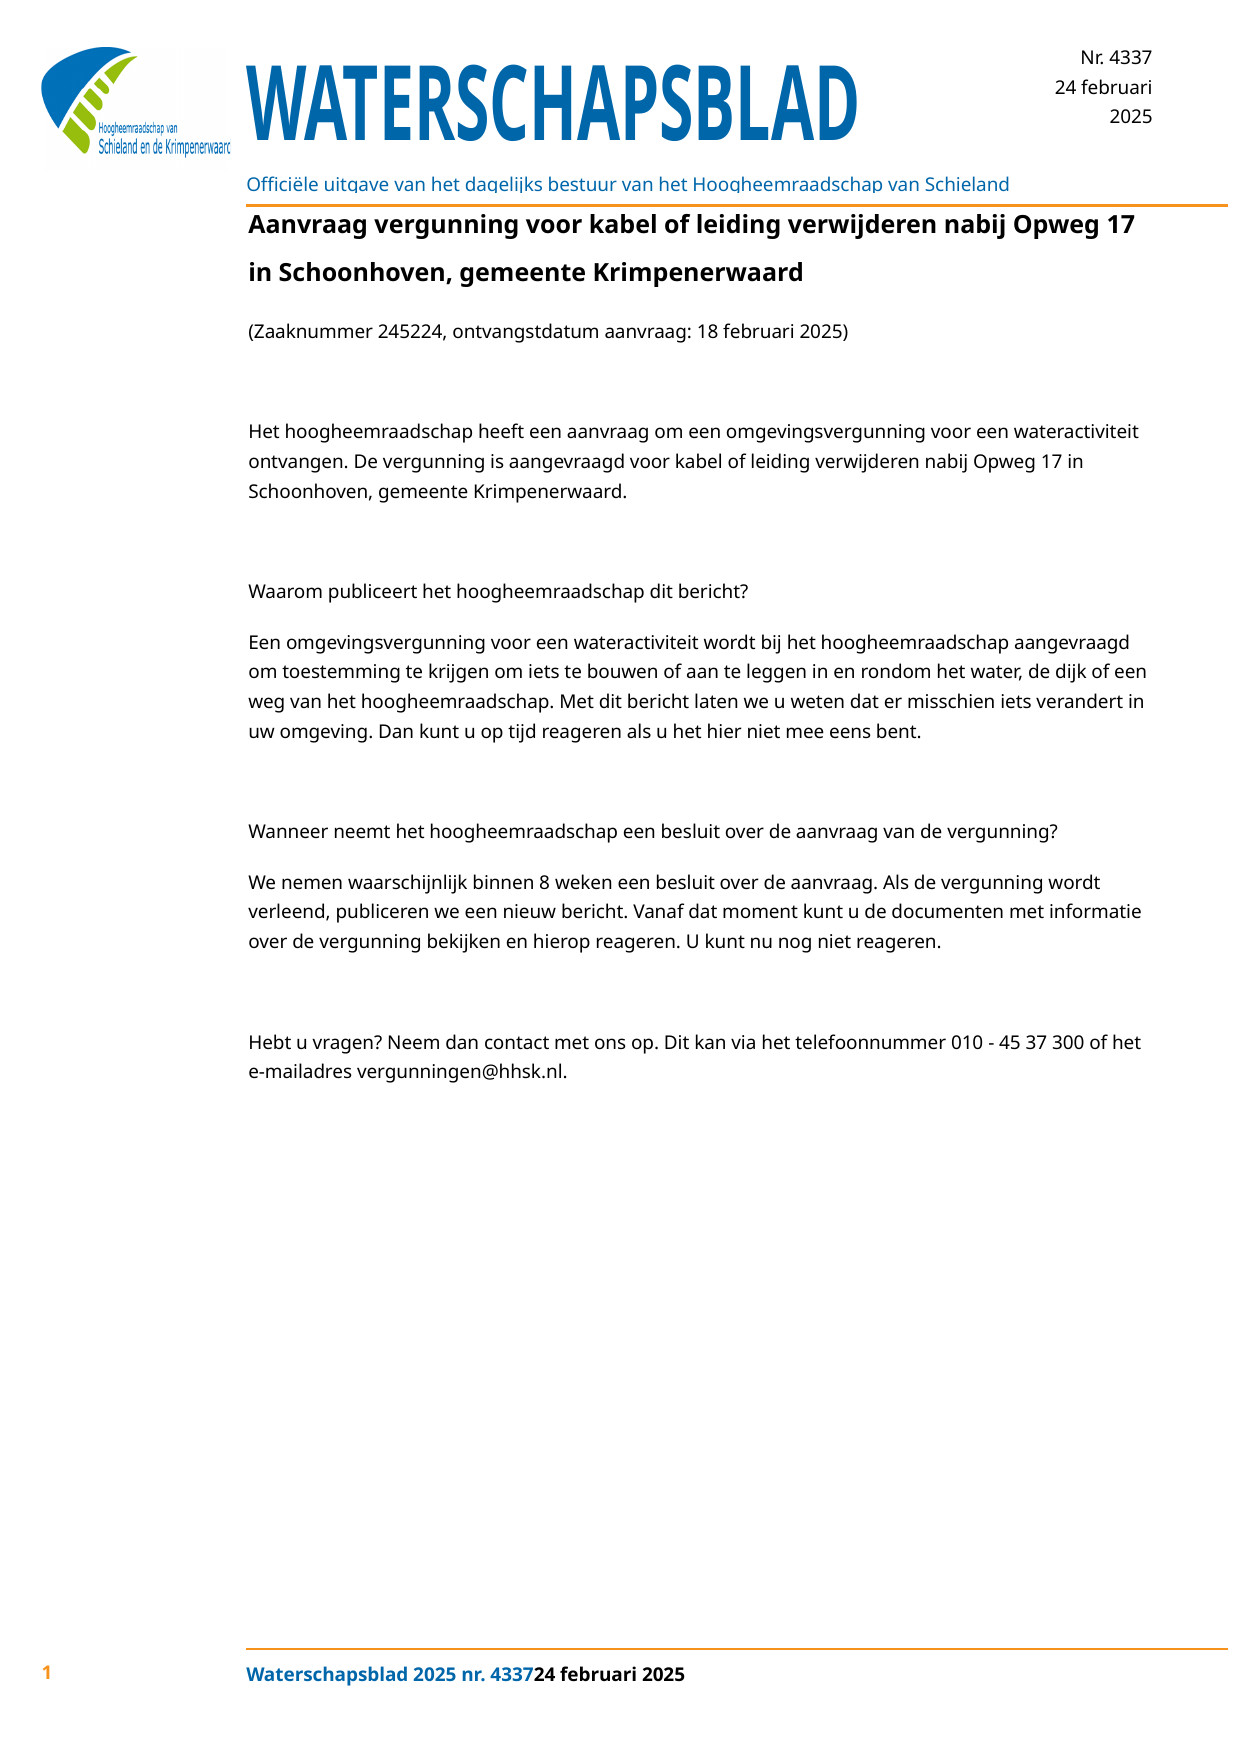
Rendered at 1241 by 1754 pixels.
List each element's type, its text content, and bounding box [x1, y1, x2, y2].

text Waarom publiceert het hoogheemraadschap dit bericht? [248, 579, 1152, 604]
text Het hoogheemraadschap heeft een aanvraag om een omgevingsvergunning voor een wateractiviteit ontvangen. De vergunning is aangevraagd voor kabel of leiding verwijderen nabij Opweg 17 in Schoonhoven, gemeente Krimpenerwaard. [248, 419, 1152, 504]
picture [41, 47, 231, 172]
text (Zaaknummer 245224, ontvangstdatum aanvraag: 18 februari 2025) [248, 318, 1152, 344]
text We nemen waarschijnlijk binnen 8 weken een besluit over de aanvraag. Als de vergunning wordt verleend, publiceren we een nieuw bericht. Vanaf dat moment kunt u de documenten met informatie over de vergunning bekijken en hierop reageren. U kunt nu nog niet reageren. [248, 869, 1152, 954]
text Wanneer neemt het hoogheemraadschap een besluit over de aanvraag van de vergunning? [248, 819, 1152, 844]
text Hebt u vragen? Neem dan contact met ons op. Dit kan via het telefoonnummer 010 - 45 37 300 of het e-mailadres vergunningen@hhsk.nl. [248, 1029, 1152, 1084]
text Een omgevingsvergunning voor een wateractiviteit wordt bij het hoogheemraadschap aangevraagd om toestemming te krijgen om iets te bouwen of aan te leggen in en rondom het water, de dijk of een weg van het hoogheemraadschap. Met dit bericht laten we u weten dat er misschien iets verandert in uw omgeving. Dan kunt u op tijd reageren als u het hier niet mee eens bent. [248, 629, 1152, 744]
text Aanvraag vergunning voor kabel of leiding verwijderen nabij Opweg 17 in Schoonhoven, gemeente Krimpenerwaard [248, 207, 1152, 288]
